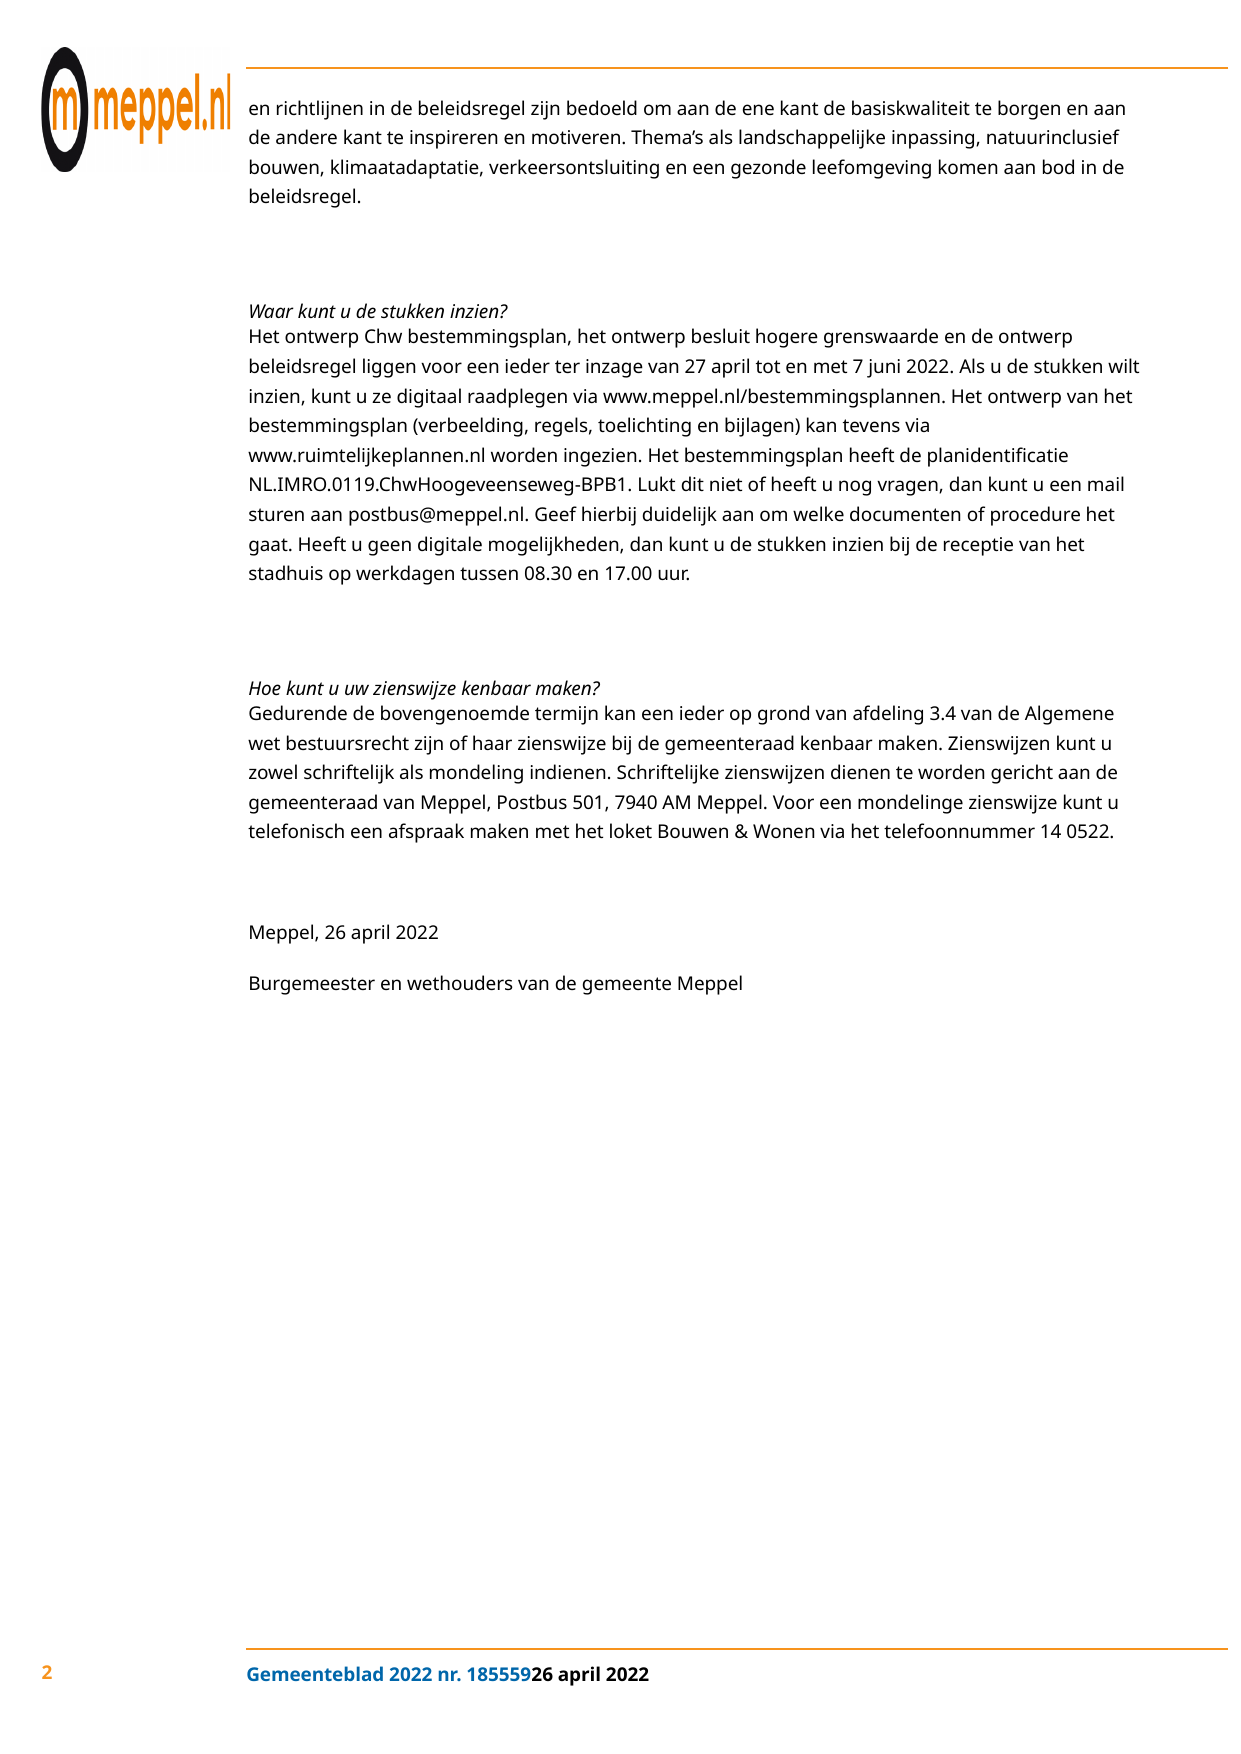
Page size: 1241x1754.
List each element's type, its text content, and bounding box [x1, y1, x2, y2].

text Hoe kunt u uw zienswijze kenbaar maken? [248, 675, 1152, 700]
text Gedurende de bovengenoemde termijn kan een ieder op grond van afdeling 3.4 van de Algemene wet bestuursrecht zijn of haar zienswijze bij de gemeenteraad kenbaar maken. Zienswijzen kunt u zowel schriftelijk als mondeling indienen. Schriftelijke zienswijzen dienen te worden gericht aan de gemeenteraad van Meppel, Postbus 501, 7940 AM Meppel. Voor een mondelinge zienswijze kunt u telefonisch een afspraak maken met het loket Bouwen & Wonen via het telefoonnummer 14 0522. [248, 700, 1152, 844]
text Burgemeester en wethouders van de gemeente Meppel [248, 970, 1152, 996]
text Waar kunt u de stukken inzien? [248, 298, 1152, 324]
text Het ontwerp Chw bestemmingsplan, het ontwerp besluit hogere grenswaarde en de ontwerp beleidsregel liggen voor een ieder ter inzage van 27 april tot en met 7 juni 2022. Als u de stukken wilt inzien, kunt u ze digitaal raadplegen via www.meppel.nl/bestemmingsplannen. Het ontwerp van het bestemmingsplan (verbeelding, regels, toelichting en bijlagen) kan tevens via www.ruimtelijkeplannen.nl worden ingezien. Het bestemmingsplan heeft de planidentificatie NL.IMRO.0119.ChwHoogeveenseweg-BPB1. Lukt dit niet of heeft u nog vragen, dan kunt u een mail sturen aan postbus@meppel.nl. Geef hierbij duidelijk aan om welke documenten of procedure het gaat. Heeft u geen digitale mogelijkheden, dan kunt u de stukken inzien bij de receptie van het stadhuis op werkdagen tussen 08.30 en 17.00 uur. [248, 324, 1152, 586]
text en richtlijnen in de beleidsregel zijn bedoeld om aan de ene kant de basiskwaliteit te borgen en aan de andere kant te inspireren en motiveren. Thema’s als landschappelijke inpassing, natuurinclusief bouwen, klimaatadaptatie, verkeersontsluiting en een gezonde leefomgeving komen aan bod in de beleidsregel. [248, 95, 1152, 209]
picture [41, 47, 231, 172]
text Meppel, 26 april 2022 [248, 919, 1152, 945]
